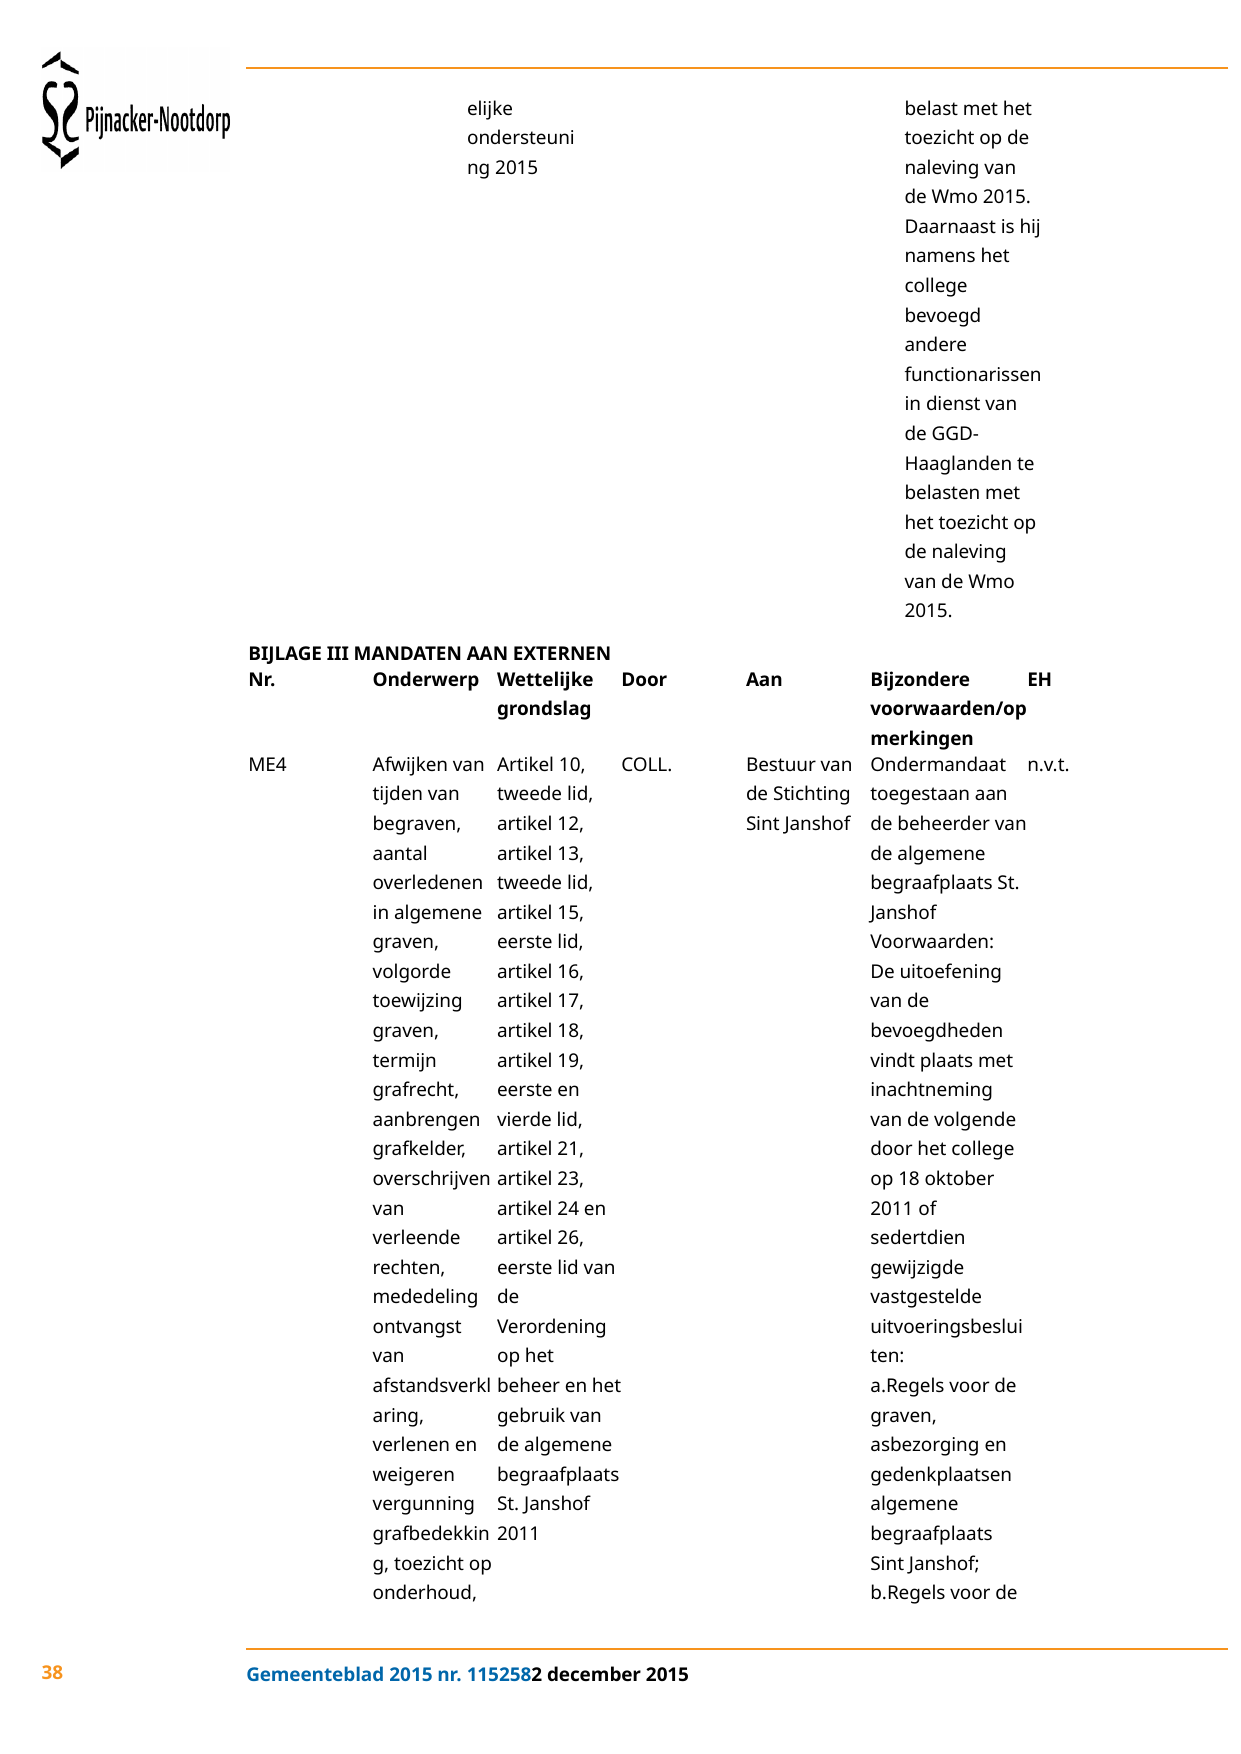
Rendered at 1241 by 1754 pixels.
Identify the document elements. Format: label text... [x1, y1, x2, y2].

table_cell n.v.t. [1027, 751, 1152, 1605]
table_header EH [1027, 666, 1152, 751]
table_header Nr. [248, 666, 372, 751]
table_cell [576, 95, 686, 623]
table_cell [248, 95, 467, 623]
table_cell COLL. [621, 751, 746, 1605]
table_cell Artikel 10, tweede lid, artikel 12, artikel 13, tweede lid, artikel 15, eerste lid, artikel 16, artikel 17, artikel 18, artikel 19, eerste en vierde lid, artikel 21, artikel 23, artikel 24 en artikel 26, eerste lid van de Verordening op het beheer en het gebruik van de algemene begraafplaats St. Janshof 2011 [497, 751, 621, 1605]
table_header Aan [746, 666, 870, 751]
table_header Onderwerp [373, 666, 497, 751]
picture [41, 47, 231, 172]
table_cell [686, 95, 795, 623]
table_cell ME4 [248, 751, 372, 1605]
table_cell elijke ondersteuning 2015 [467, 95, 576, 623]
table_header Bijzondere voorwaarden/opmerkingen [870, 666, 1027, 751]
text BIJLAGE III MANDATEN AAN EXTERNEN [248, 640, 1152, 666]
table_cell Afwijken van tijden van begraven, aantal overledenen in algemene graven, volgorde toewijzing graven, termijn grafrecht, aanbrengen grafkelder, overschrijven van verleende rechten, mededeling ontvangst van afstandsverklaring, verlenen en weigeren vergunning grafbedekking, toezicht op onderhoud, [373, 751, 497, 1605]
table_header Wettelijke grondslag [497, 666, 621, 751]
table_header Door [621, 666, 746, 751]
table_cell [1042, 95, 1152, 623]
table_cell Ondermandaat toegestaan aan de beheerder van de algemene begraafplaats St. Janshof Voorwaarden: De uitoefening van de bevoegdheden vindt plaats met inachtneming van de volgende door het college op 18 oktober 2011 of sedertdien gewijzigde vastgestelde uitvoeringsbesluiten: a.Regels voor de graven, asbezorging en gedenkplaatsen algemene begraafplaats Sint Janshof; b.Regels voor de [870, 751, 1027, 1605]
table_cell Bestuur van de Stichting Sint Janshof [746, 751, 870, 1605]
table_cell [795, 95, 904, 623]
table_cell belast met het toezicht op de naleving van de Wmo 2015. Daarnaast is hij namens het college bevoegd andere functionarissen in dienst van de GGD-Haaglanden te belasten met het toezicht op de naleving van de Wmo 2015. [904, 95, 1042, 623]
